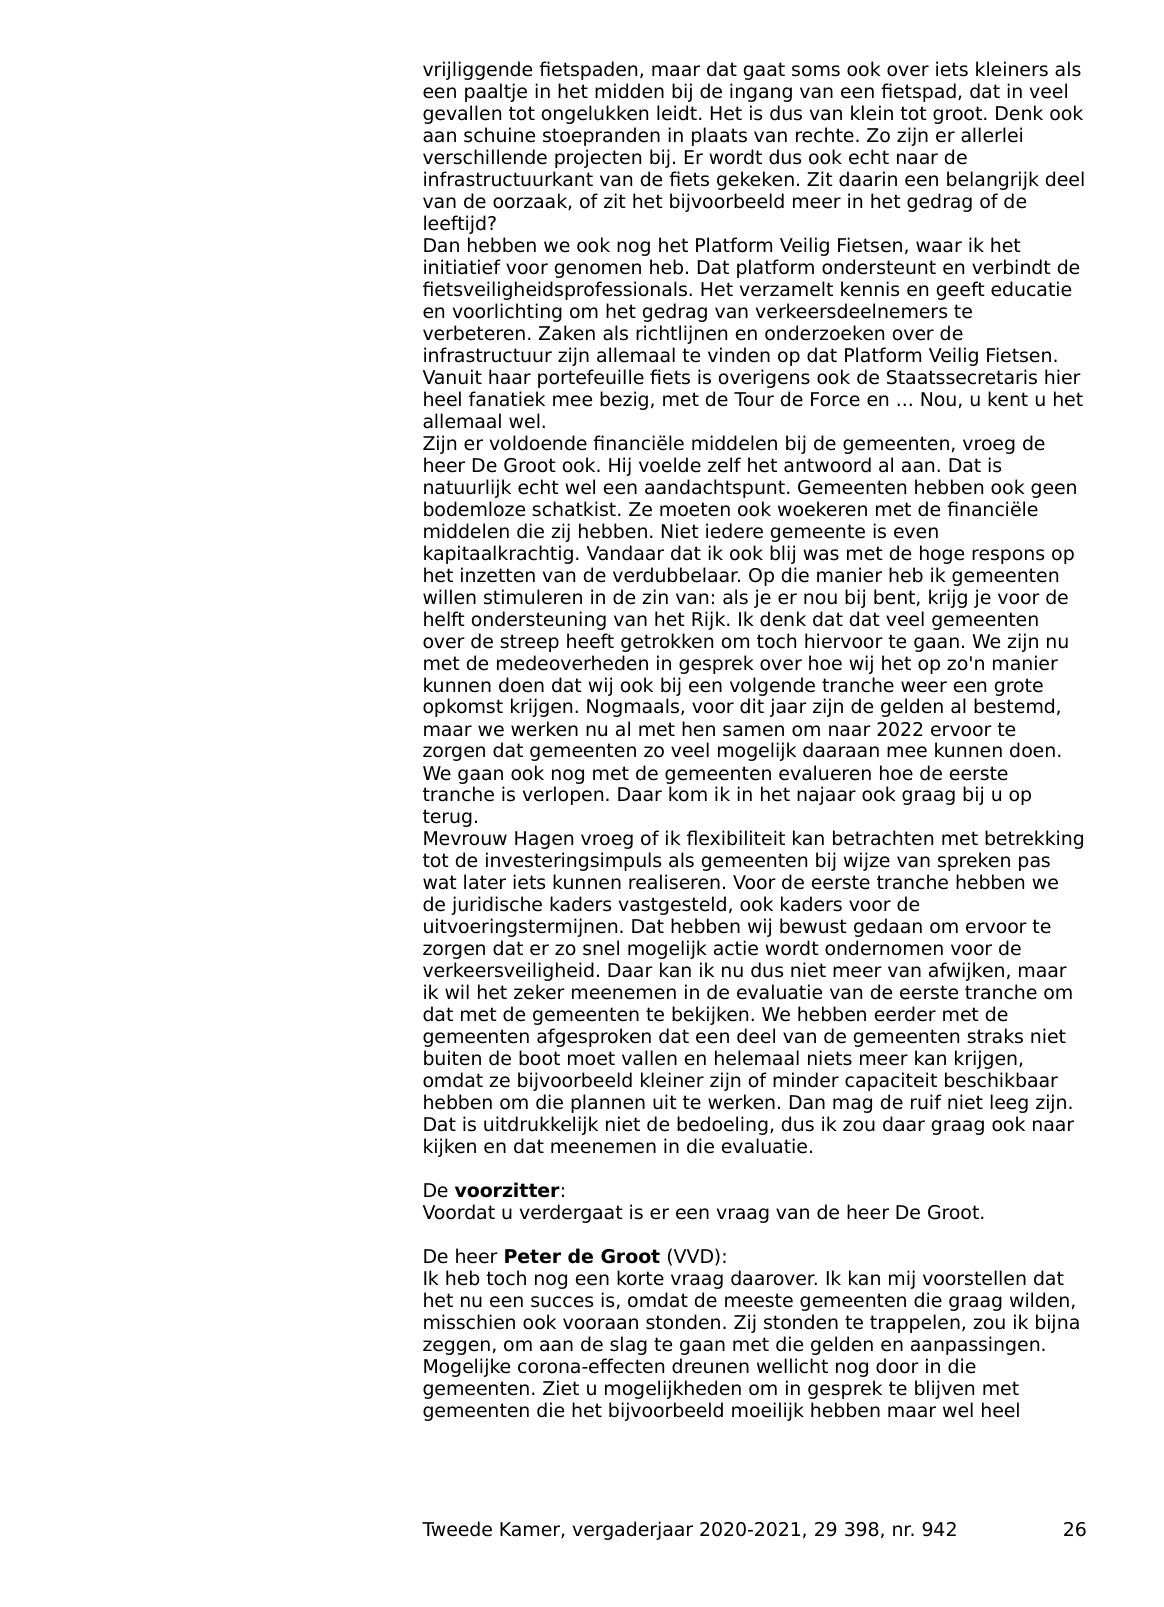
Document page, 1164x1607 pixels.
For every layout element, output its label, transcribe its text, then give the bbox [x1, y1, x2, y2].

text Zijn er voldoende financiële middelen bij de gemeenten, vroeg de heer De Groot ook. Hij voelde zelf het antwoord al aan. Dat is natuurlijk echt wel een aandachtspunt. Gemeenten hebben ook geen bodemloze schatkist. Ze moeten ook woekeren met de financiële middelen die zij hebben. Niet iedere gemeente is even kapitaalkrachtig. Vandaar dat ik ook blij was met de hoge respons op het inzetten van de verdubbelaar. Op die manier heb ik gemeenten willen stimuleren in de zin van: als je er nou bij bent, krijg je voor de helft ondersteuning van het Rijk. Ik denk dat dat veel gemeenten over de streep heeft getrokken om toch hiervoor te gaan. We zijn nu met de medeoverheden in gesprek over hoe wij het op zo'n manier kunnen doen dat wij ook bij een volgende tranche weer een grote opkomst krijgen. Nogmaals, voor dit jaar zijn de gelden al bestemd, maar we werken nu al met hen samen om naar 2022 ervoor te zorgen dat gemeenten zo veel mogelijk daaraan mee kunnen doen. We gaan ook nog met de gemeenten evalueren hoe de eerste tranche is verlopen. Daar kom ik in het najaar ook graag bij u op terug. [422, 433, 1087, 828]
text De heer Peter de Groot (VVD): [422, 1246, 1087, 1268]
text vrijliggende fietspaden, maar dat gaat soms ook over iets kleiners als een paaltje in het midden bij de ingang van een fietspad, dat in veel gevallen tot ongelukken leidt. Het is dus van klein tot groot. Denk ook aan schuine stoepranden in plaats van rechte. Zo zijn er allerlei verschillende projecten bij. Er wordt dus ook echt naar de infrastructuurkant van de fiets gekeken. Zit daarin een belangrijk deel van de oorzaak, of zit het bijvoorbeeld meer in het gedrag of de leeftijd? [422, 59, 1087, 235]
text Dan hebben we ook nog het Platform Veilig Fietsen, waar ik het initiatief voor genomen heb. Dat platform ondersteunt en verbindt de fietsveiligheidsprofessionals. Het verzamelt kennis en geeft educatie en voorlichting om het gedrag van verkeersdeelnemers te verbeteren. Zaken als richtlijnen en onderzoeken over de infrastructuur zijn allemaal te vinden op dat Platform Veilig Fietsen. Vanuit haar portefeuille fiets is overigens ook de Staatssecretaris hier heel fanatiek mee bezig, met de Tour de Force en ... Nou, u kent u het allemaal wel. [422, 235, 1087, 433]
text De voorzitter: [422, 1180, 1087, 1202]
text Mevrouw Hagen vroeg of ik flexibiliteit kan betrachten met betrekking tot de investeringsimpuls als gemeenten bij wijze van spreken pas wat later iets kunnen realiseren. Voor de eerste tranche hebben we de juridische kaders vastgesteld, ook kaders voor de uitvoeringstermijnen. Dat hebben wij bewust gedaan om ervoor te zorgen dat er zo snel mogelijk actie wordt ondernomen voor de verkeersveiligheid. Daar kan ik nu dus niet meer van afwijken, maar ik wil het zeker meenemen in de evaluatie van de eerste tranche om dat met de gemeenten te bekijken. We hebben eerder met de gemeenten afgesproken dat een deel van de gemeenten straks niet buiten de boot moet vallen en helemaal niets meer kan krijgen, omdat ze bijvoorbeeld kleiner zijn of minder capaciteit beschikbaar hebben om die plannen uit te werken. Dan mag de ruif niet leeg zijn. Dat is uitdrukkelijk niet de bedoeling, dus ik zou daar graag ook naar kijken en dat meenemen in die evaluatie. [422, 828, 1087, 1158]
text Ik heb toch nog een korte vraag daarover. Ik kan mij voorstellen dat het nu een succes is, omdat de meeste gemeenten die graag wilden, misschien ook vooraan stonden. Zij stonden te trappelen, zou ik bijna zeggen, om aan de slag te gaan met die gelden en aanpassingen. Mogelijke corona-effecten dreunen wellicht nog door in die gemeenten. Ziet u mogelijkheden om in gesprek te blijven met gemeenten die het bijvoorbeeld moeilijk hebben maar wel heel [422, 1268, 1087, 1422]
text Voordat u verdergaat is er een vraag van de heer De Groot. [422, 1202, 1087, 1224]
